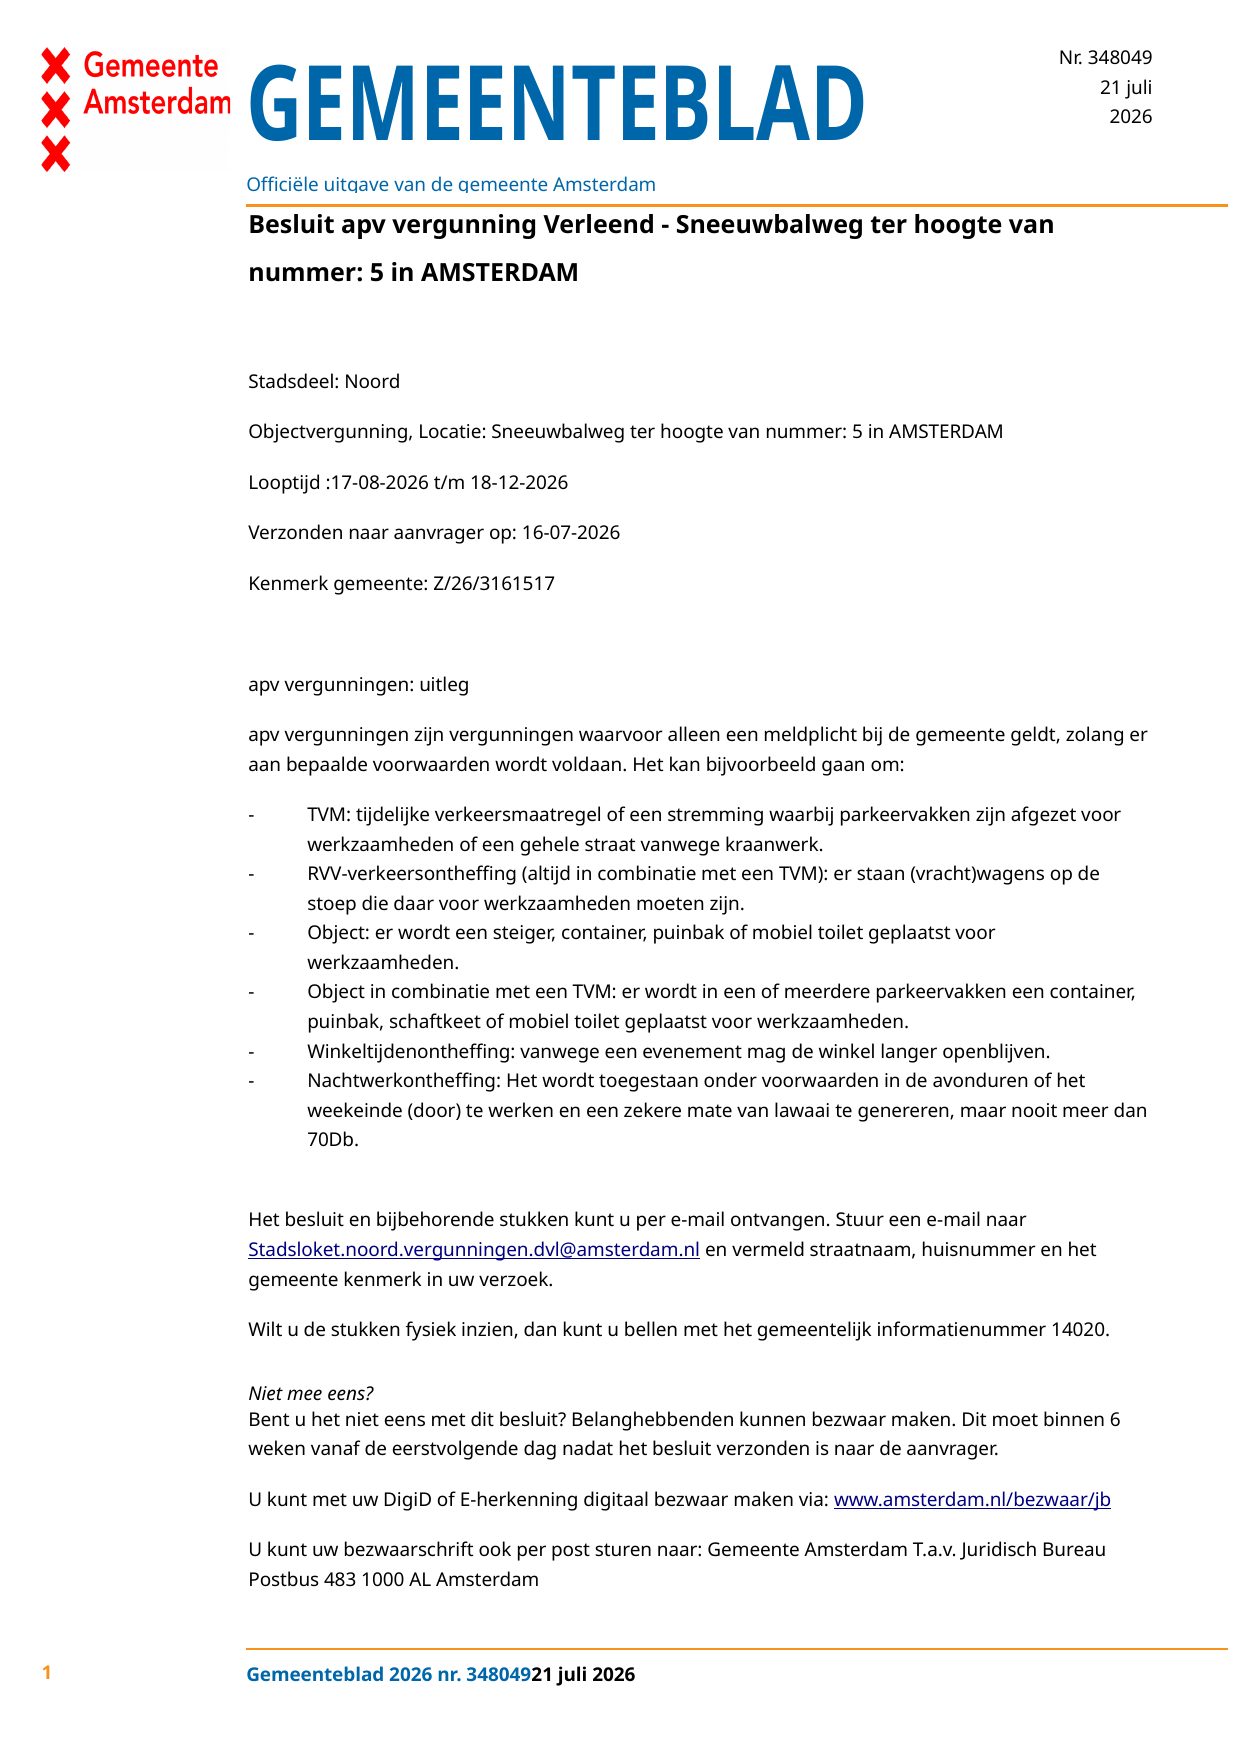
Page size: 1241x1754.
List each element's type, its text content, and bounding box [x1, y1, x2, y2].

list Winkeltijdenontheffing: vanwege een evenement mag de winkel langer openblijven. [248, 1038, 1152, 1064]
list RVV-verkeersontheffing (altijd in combinatie met een TVM): er staan (vracht)wagens op de stoep die daar voor werkzaamheden moeten zijn. [248, 860, 1152, 916]
text Bent u het niet eens met dit besluit? Belanghebbenden kunnen bezwaar maken. Dit moet binnen 6 weken vanaf de eerstvolgende dag nadat het besluit verzonden is naar de aanvrager. [248, 1406, 1152, 1461]
text Kenmerk gemeente: Z/26/3161517 [248, 570, 1152, 596]
text Niet mee eens? [248, 1380, 1152, 1406]
list Object in combinatie met een TVM: er wordt in een of meerdere parkeervakken een container, puinbak, schaftkeet of mobiel toilet geplaatst voor werkzaamheden. [248, 979, 1152, 1034]
picture [41, 47, 231, 172]
list TVM: tijdelijke verkeersmaatregel of een stremming waarbij parkeervakken zijn afgezet voor werkzaamheden of een gehele straat vanwege kraanwerk. [248, 801, 1152, 857]
text Objectvergunning, Locatie: Sneeuwbalweg ter hoogte van nummer: 5 in AMSTERDAM [248, 419, 1152, 444]
text U kunt uw bezwaarschrift ook per post sturen naar: Gemeente Amsterdam T.a.v. Juridisch Bureau Postbus 483 1000 AL Amsterdam [248, 1536, 1152, 1592]
text Verzonden naar aanvrager op: 16-07-2026 [248, 519, 1152, 545]
text Wilt u de stukken fysiek inzien, dan kunt u bellen met het gemeentelijk informatienummer 14020. [248, 1316, 1152, 1342]
text apv vergunningen: uitleg [248, 671, 1152, 697]
text Looptijd :17-08-2026 t/m 18-12-2026 [248, 469, 1152, 495]
text U kunt met uw DigiD of E-herkenning digitaal bezwaar maken via: www.amsterdam.nl/bezwaar/jb [248, 1486, 1152, 1512]
list Object: er wordt een steiger, container, puinbak of mobiel toilet geplaatst voor werkzaamheden. [248, 919, 1152, 975]
text Stadsdeel: Noord [248, 368, 1152, 394]
text Besluit apv vergunning Verleend - Sneeuwbalweg ter hoogte van nummer: 5 in AMSTERDAM [248, 207, 1152, 288]
list Nachtwerkontheffing: Het wordt toegestaan onder voorwaarden in de avonduren of het weekeinde (door) te werken en een zekere mate van lawaai te genereren, maar nooit meer dan 70Db. [248, 1067, 1152, 1152]
text apv vergunningen zijn vergunningen waarvoor alleen een meldplicht bij de gemeente geldt, zolang er aan bepaalde voorwaarden wordt voldaan. Het kan bijvoorbeeld gaan om: [248, 721, 1152, 777]
text Het besluit en bijbehorende stukken kunt u per e-mail ontvangen. Stuur een e-mail naar Stadsloket.noord.vergunningen.dvl@amsterdam.nl en vermeld straatnaam, huisnummer en het gemeente kenmerk in uw verzoek. [248, 1207, 1152, 1292]
